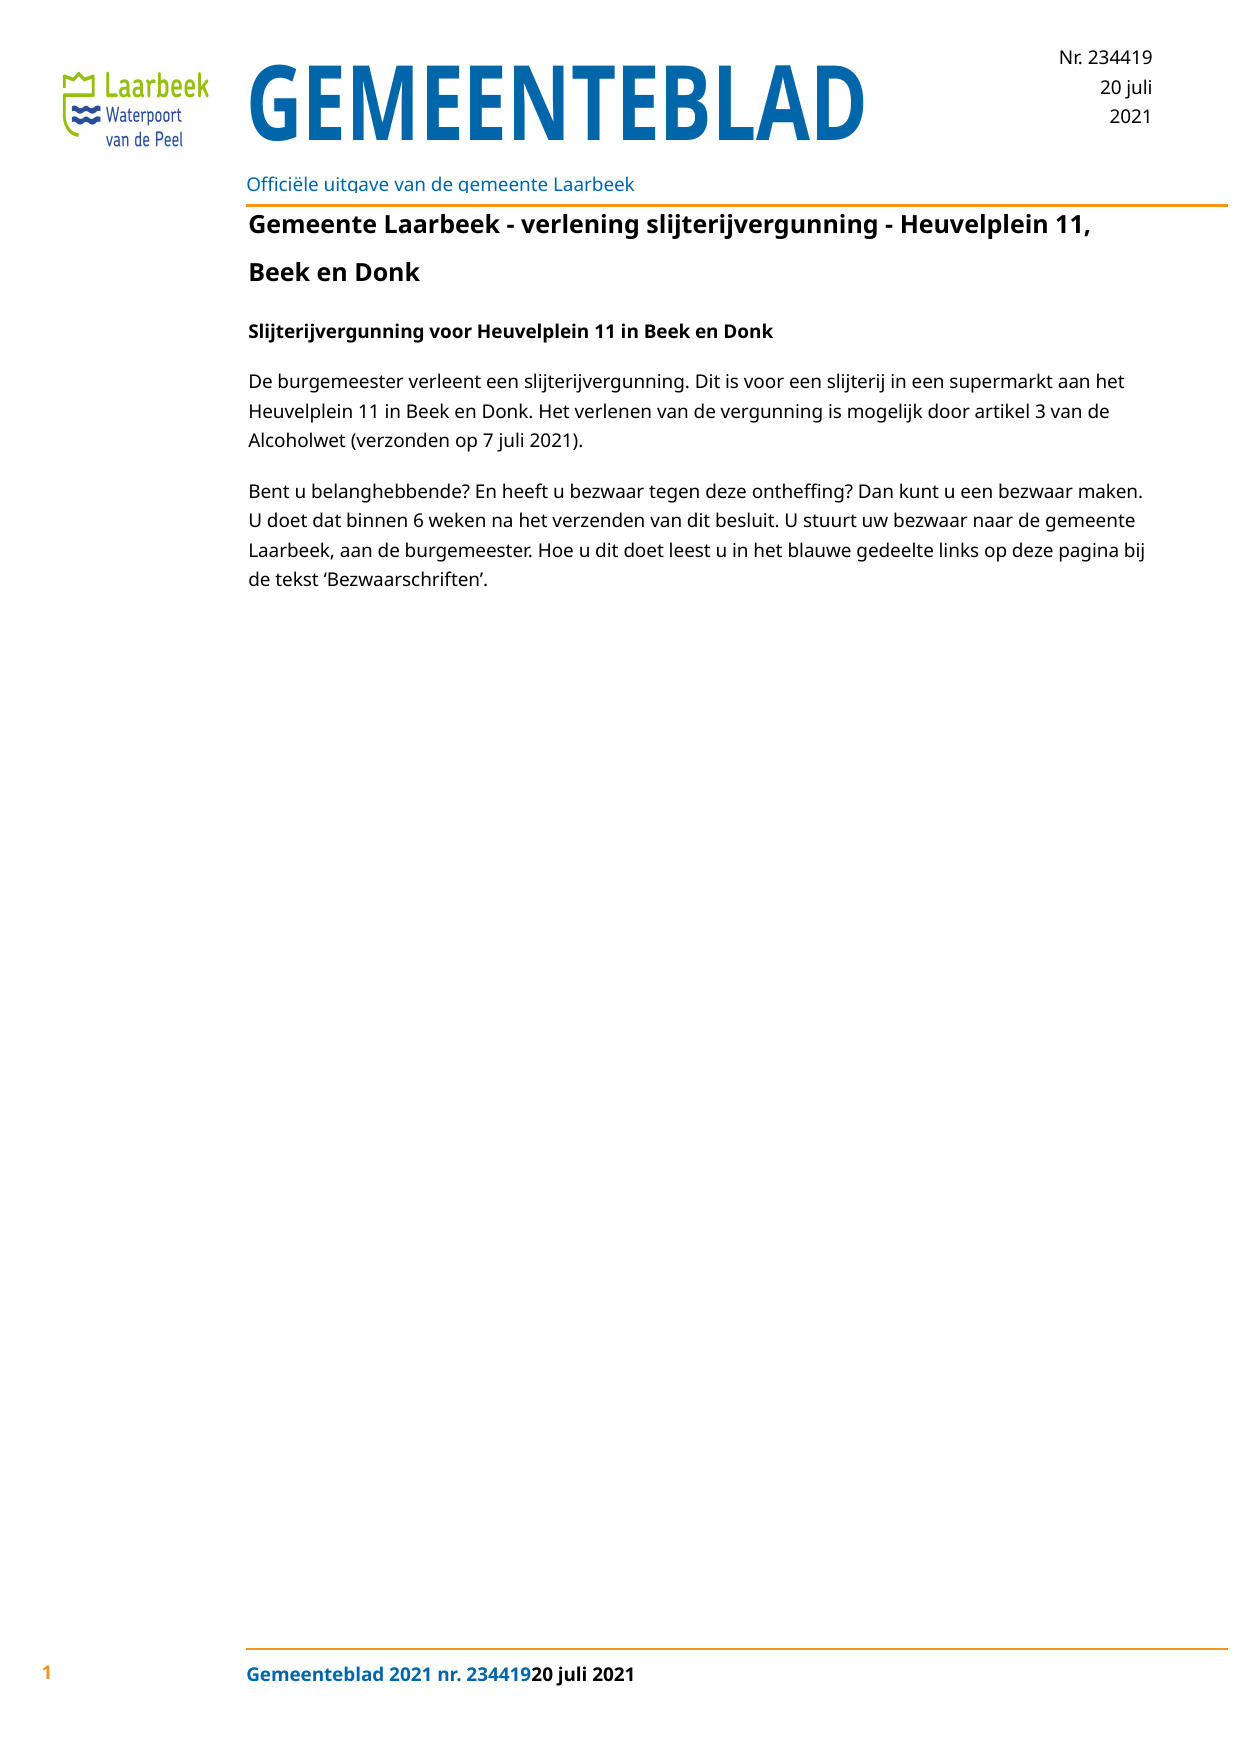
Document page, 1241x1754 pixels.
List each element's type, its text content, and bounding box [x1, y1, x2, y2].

text De burgemeester verleent een slijterijvergunning. Dit is voor een slijterij in een supermarkt aan het Heuvelplein 11 in Beek en Donk. Het verlenen van de vergunning is mogelijk door artikel 3 van de Alcoholwet (verzonden op 7 juli 2021). [248, 368, 1152, 453]
text Bent u belanghebbende? En heeft u bezwaar tegen deze ontheffing? Dan kunt u een bezwaar maken. U doet dat binnen 6 weken na het verzenden van dit besluit. U stuurt uw bezwaar naar de gemeente Laarbeek, aan de burgemeester. Hoe u dit doet leest u in het blauwe gedeelte links op deze pagina bij de tekst ‘Bezwaarschriften’. [248, 478, 1152, 592]
text Slijterijvergunning voor Heuvelplein 11 in Beek en Donk [248, 318, 1152, 344]
picture [41, 47, 231, 172]
text Gemeente Laarbeek - verlening slijterijvergunning - Heuvelplein 11, Beek en Donk [248, 207, 1152, 288]
